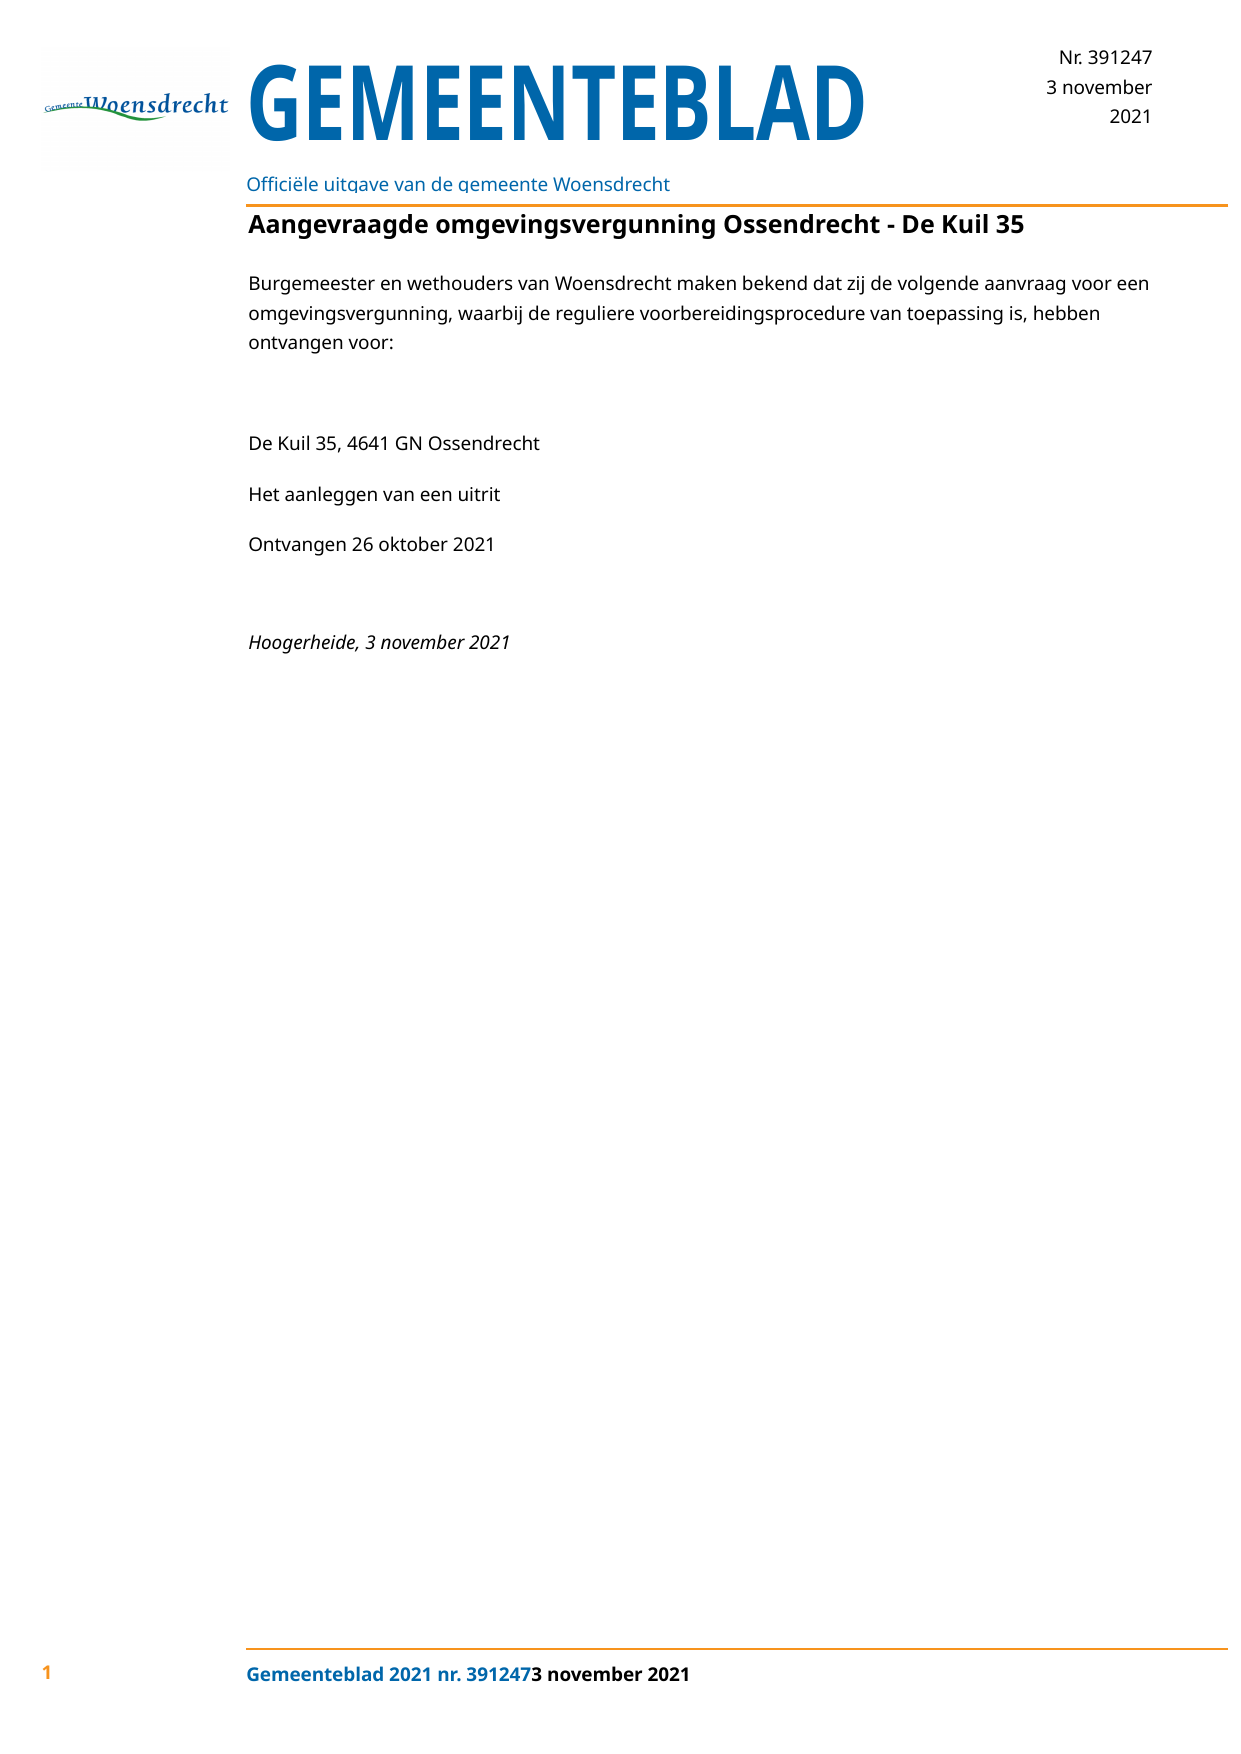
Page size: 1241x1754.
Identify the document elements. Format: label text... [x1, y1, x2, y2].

text Burgemeester en wethouders van Woensdrecht maken bekend dat zij de volgende aanvraag voor een omgevingsvergunning, waarbij de reguliere voorbereidingsprocedure van toepassing is, hebben ontvangen voor: [248, 270, 1152, 355]
picture [41, 47, 231, 172]
text Aangevraagde omgevingsvergunning Ossendrecht - De Kuil 35 [248, 207, 1152, 241]
text Hoogerheide, 3 november 2021 [248, 629, 1152, 655]
text De Kuil 35, 4641 GN Ossendrecht [248, 430, 1152, 456]
text Ontvangen 26 oktober 2021 [248, 531, 1152, 557]
text Het aanleggen van een uitrit [248, 481, 1152, 506]
